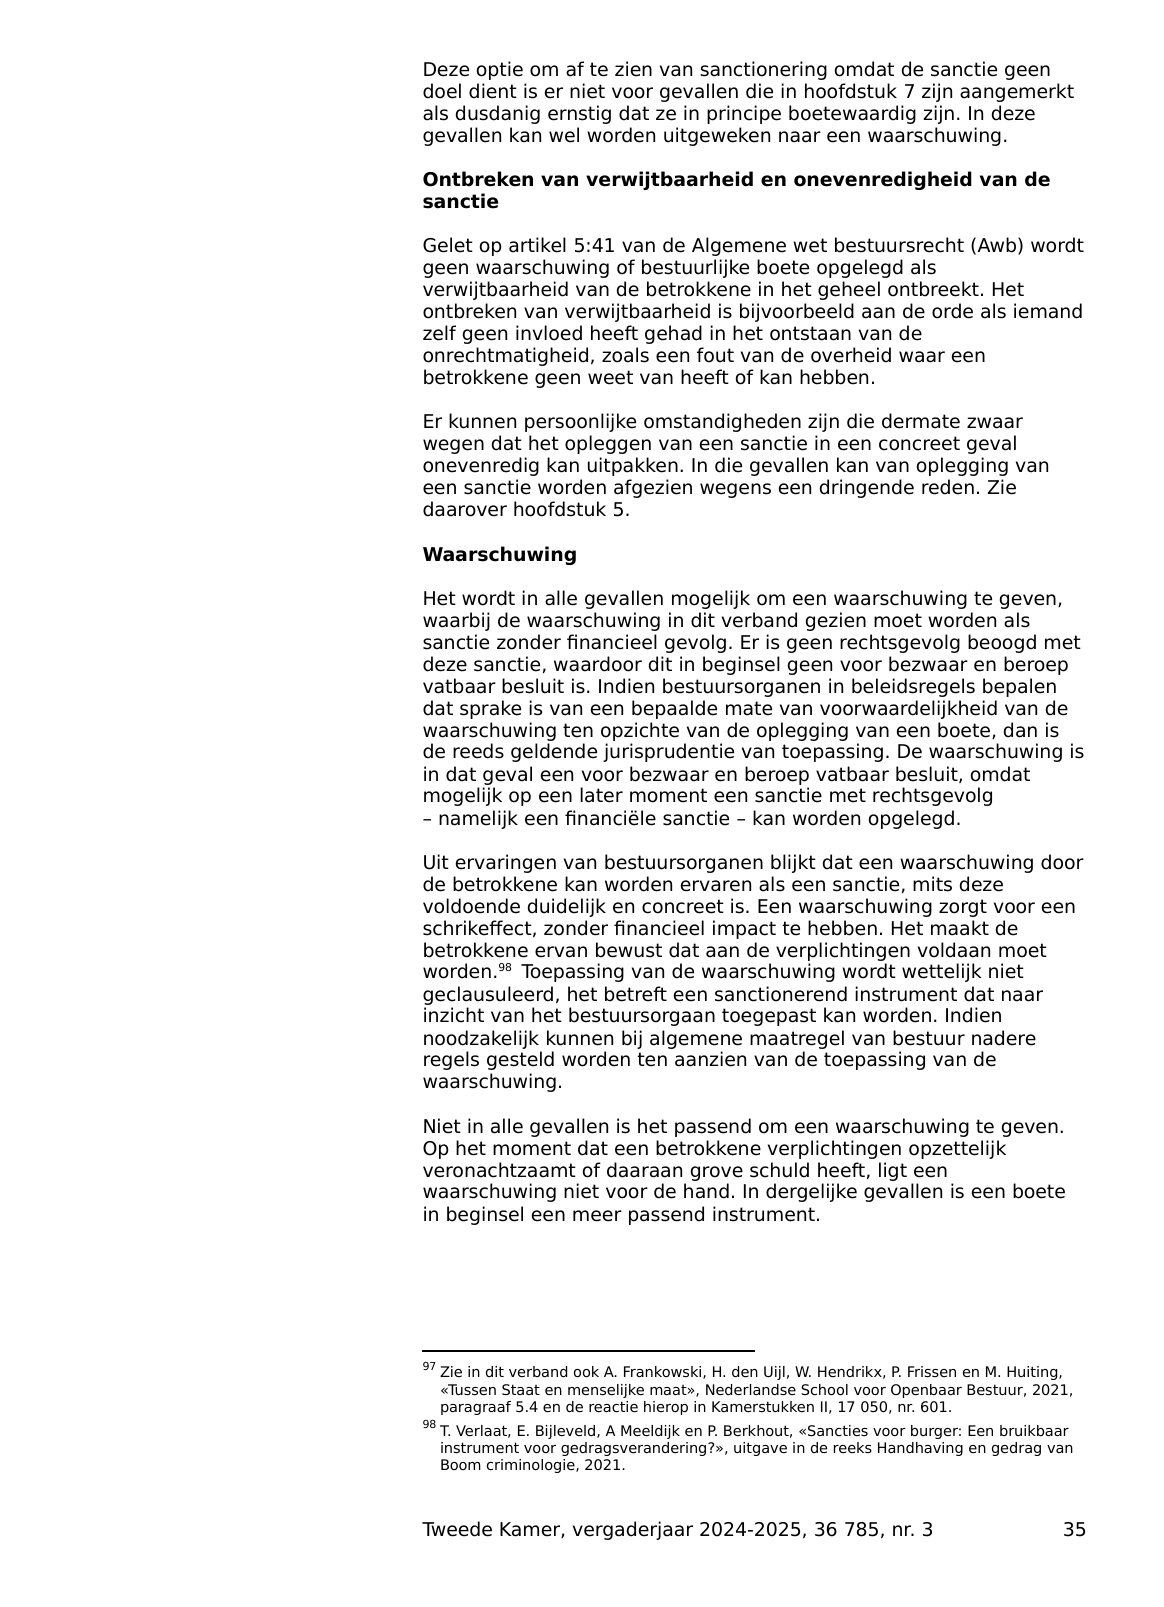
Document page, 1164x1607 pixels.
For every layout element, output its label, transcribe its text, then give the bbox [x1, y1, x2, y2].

text Niet in alle gevallen is het passend om een waarschuwing te geven. Op het moment dat een betrokkene verplichtingen opzettelijk veronachtzaamt of daaraan grove schuld heeft, ligt een waarschuwing niet voor de hand. In dergelijke gevallen is een boete in beginsel een meer passend instrument. [422, 1116, 1087, 1225]
text Uit ervaringen van bestuursorganen blijkt dat een waarschuwing door de betrokkene kan worden ervaren als een sanctie, mits deze voldoende duidelijk en concreet is. Een waarschuwing zorgt voor een schrikeffect, zonder financieel impact te hebben. Het maakt de betrokkene ervan bewust dat aan de verplichtingen voldaan moet worden. Toepassing van de waarschuwing wordt wettelijk niet geclausuleerd, het betreft een sanctionerend instrument dat naar inzicht van het bestuursorgaan toegepast kan worden. Indien noodzakelijk kunnen bij algemene maatregel van bestuur nadere regels gesteld worden ten aanzien van de toepassing van de waarschuwing. [422, 852, 1087, 1093]
subtitle Ontbreken van verwijtbaarheid en onevenredigheid van de sanctie [422, 169, 1087, 213]
text Gelet op artikel 5:41 van de Algemene wet bestuursrecht (Awb) wordt geen waarschuwing of bestuurlijke boete opgelegd als verwijtbaarheid van de betrokkene in het geheel ontbreekt. Het ontbreken van verwijtbaarheid is bijvoorbeeld aan de orde als iemand zelf geen invloed heeft gehad in het ontstaan van de onrechtmatigheid, zoals een fout van de overheid waar een betrokkene geen weet van heeft of kan hebben. [422, 235, 1087, 389]
text Zie in dit verband ook A. Frankowski, H. den Uijl, W. Hendrikx, P. Frissen en M. Huiting, «Tussen Staat en menselijke maat», Nederlandse School voor Openbaar Bestuur, 2021, paragraaf 5.4 en de reactie hierop in Kamerstukken II, 17 050, nr. 601. [422, 1360, 1087, 1416]
text T. Verlaat, E. Bijleveld, A Meeldijk en P. Berkhout, «Sancties voor burger: Een bruikbaar instrument voor gedragsverandering?», uitgave in de reeks Handhaving en gedrag van Boom criminologie, 2021. [422, 1418, 1087, 1474]
text Er kunnen persoonlijke omstandigheden zijn die dermate zwaar wegen dat het opleggen van een sanctie in een concreet geval onevenredig kan uitpakken. In die gevallen kan van oplegging van een sanctie worden afgezien wegens een dringende reden. Zie daarover hoofdstuk 5. [422, 411, 1087, 521]
subtitle Waarschuwing [422, 543, 1087, 565]
text Deze optie om af te zien van sanctionering omdat de sanctie geen doel dient is er niet voor gevallen die in hoofdstuk 7 zijn aangemerkt als dusdanig ernstig dat ze in principe boetewaardig zijn. In deze gevallen kan wel worden uitgeweken naar een waarschuwing. [422, 59, 1087, 147]
text Het wordt in alle gevallen mogelijk om een waarschuwing te geven, waarbij de waarschuwing in dit verband gezien moet worden als sanctie zonder financieel gevolg. Er is geen rechtsgevolg beoogd met deze sanctie, waardoor dit in beginsel geen voor bezwaar en beroep vatbaar besluit is. Indien bestuursorganen in beleidsregels bepalen dat sprake is van een bepaalde mate van voorwaardelijkheid van de waarschuwing ten opzichte van de oplegging van een boete, dan is de reeds geldende jurisprudentie van toepassing. De waarschuwing is in dat geval een voor bezwaar en beroep vatbaar besluit, omdat mogelijk op een later moment een sanctie met rechtsgevolg – namelijk een financiële sanctie – kan worden opgelegd. [422, 588, 1087, 829]
